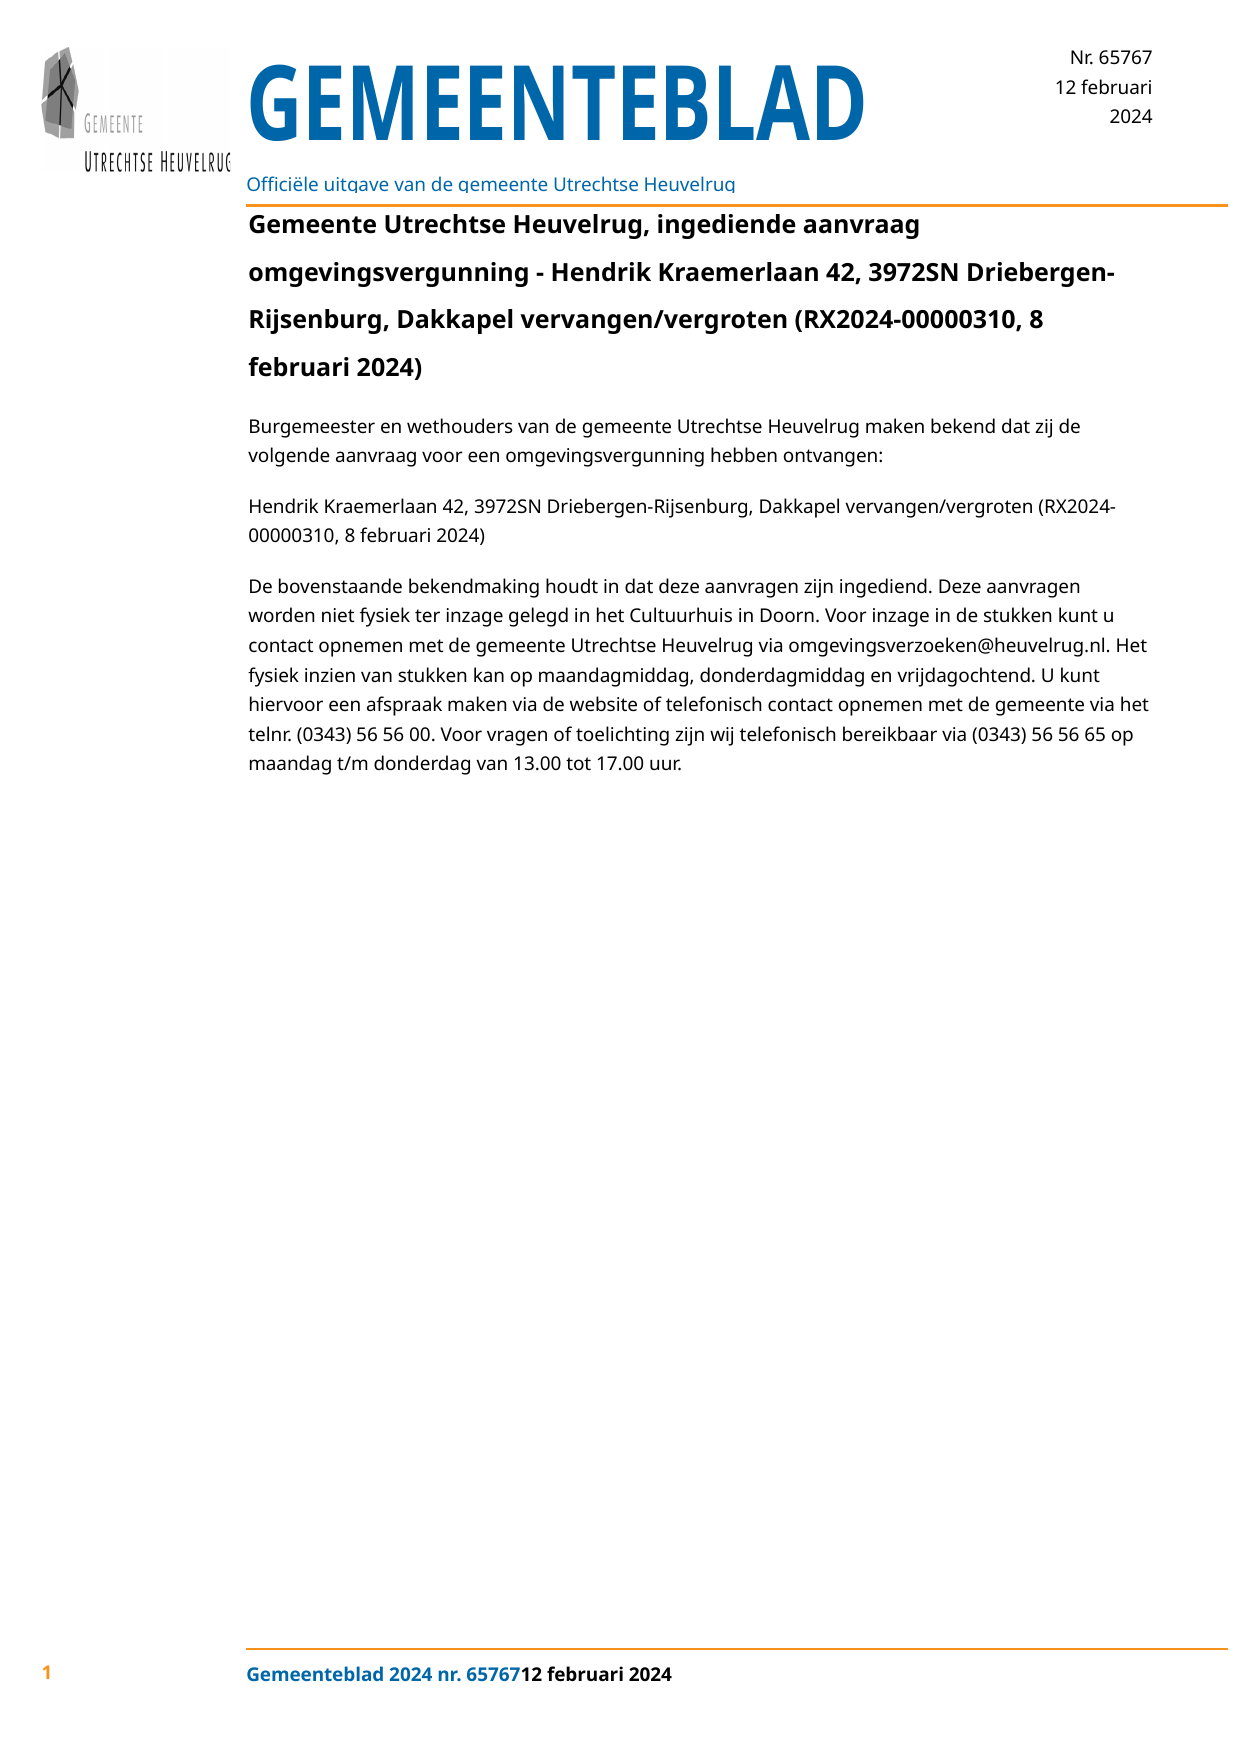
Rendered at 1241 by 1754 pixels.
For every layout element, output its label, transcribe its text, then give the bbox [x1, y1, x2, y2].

text De bovenstaande bekendmaking houdt in dat deze aanvragen zijn ingediend. Deze aanvragen worden niet fysiek ter inzage gelegd in het Cultuurhuis in Doorn. Voor inzage in de stukken kunt u contact opnemen met de gemeente Utrechtse Heuvelrug via omgevingsverzoeken@heuvelrug.nl. Het fysiek inzien van stukken kan op maandagmiddag, donderdagmiddag en vrijdagochtend. U kunt hiervoor een afspraak maken via de website of telefonisch contact opnemen met de gemeente via het telnr. (0343) 56 56 00. Voor vragen of toelichting zijn wij telefonisch bereikbaar via (0343) 56 56 65 op maandag t/m donderdag van 13.00 tot 17.00 uur. [248, 573, 1152, 776]
text Hendrik Kraemerlaan 42, 3972SN Driebergen-Rijsenburg, Dakkapel vervangen/vergroten (RX2024-00000310, 8 februari 2024) [248, 493, 1152, 548]
picture [41, 47, 231, 172]
text Gemeente Utrechtse Heuvelrug, ingediende aanvraag omgevingsvergunning - Hendrik Kraemerlaan 42, 3972SN Driebergen-Rijsenburg, Dakkapel vervangen/vergroten (RX2024-00000310, 8 februari 2024) [248, 207, 1152, 384]
text Burgemeester en wethouders van de gemeente Utrechtse Heuvelrug maken bekend dat zij de volgende aanvraag voor een omgevingsvergunning hebben ontvangen: [248, 413, 1152, 468]
